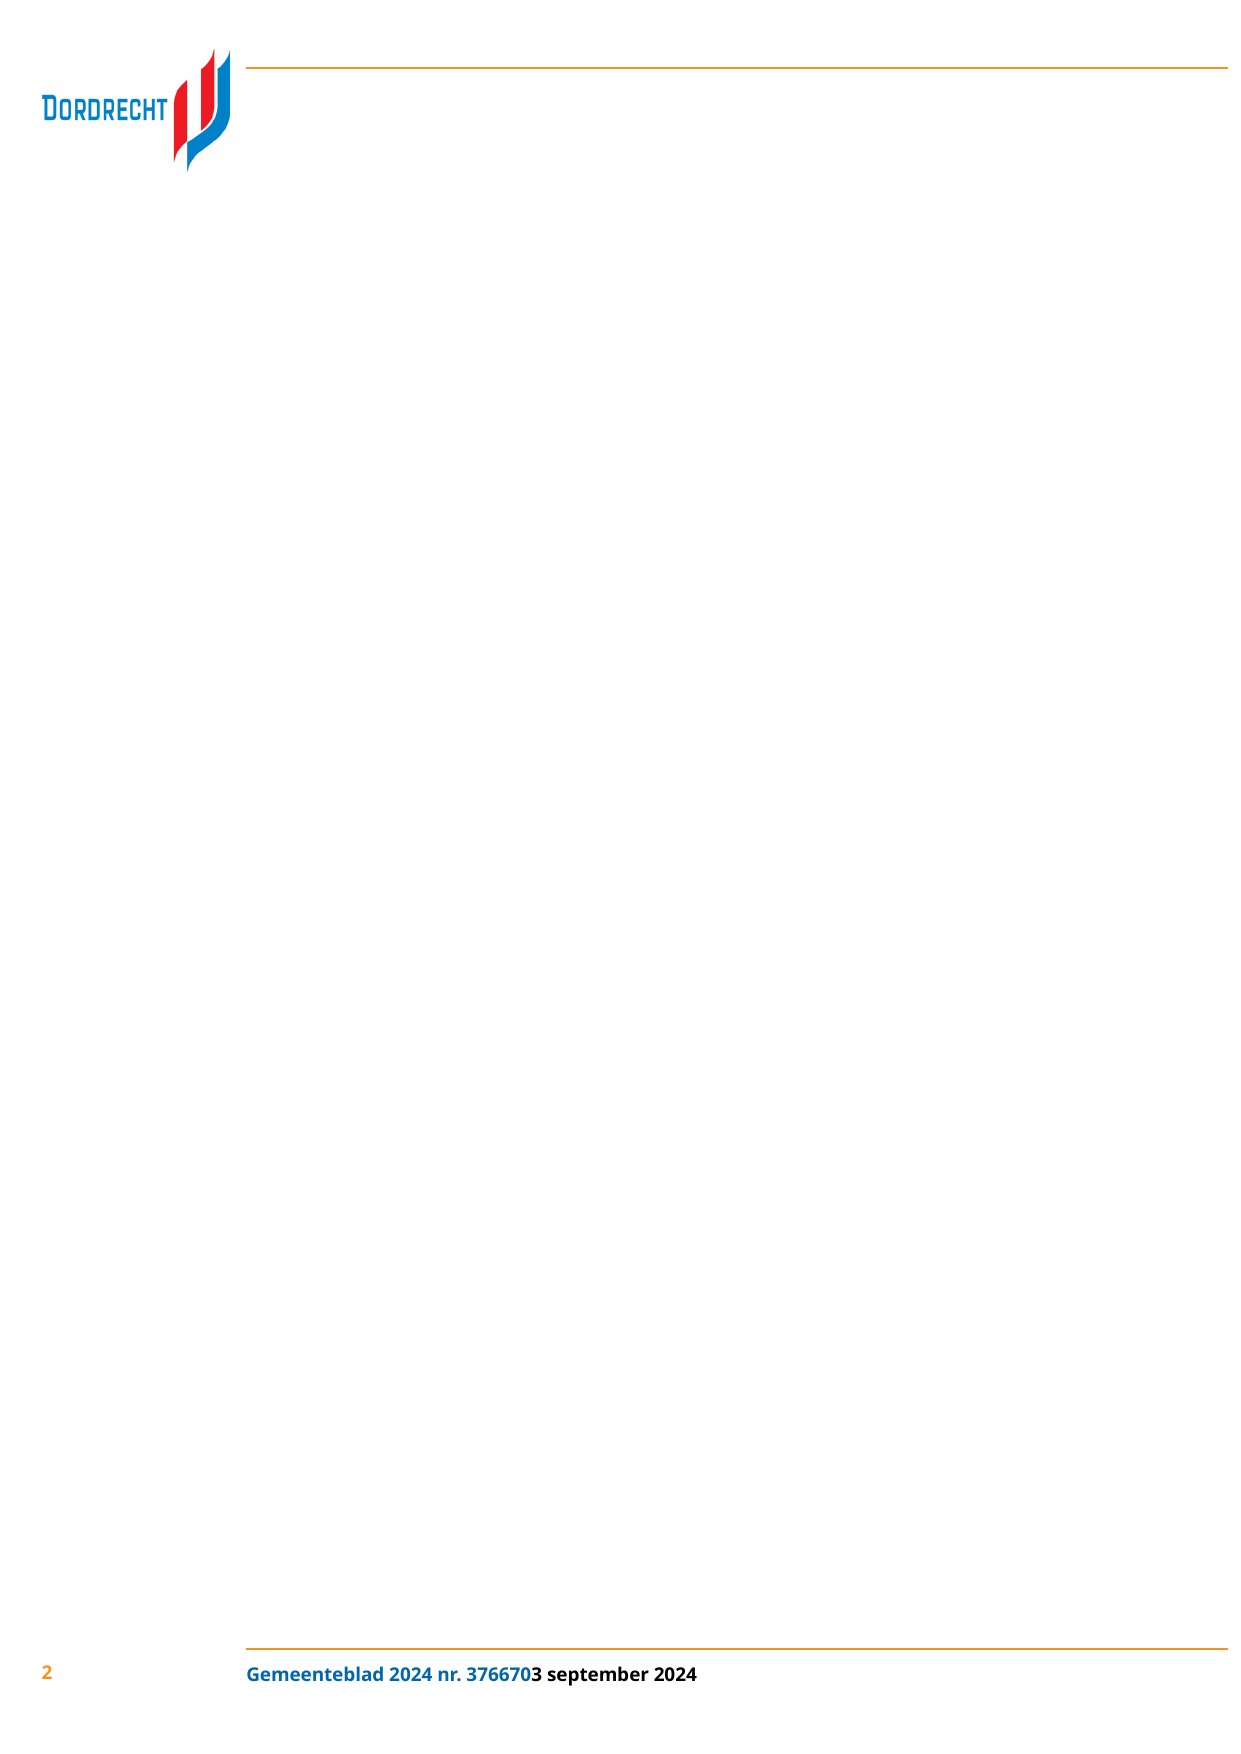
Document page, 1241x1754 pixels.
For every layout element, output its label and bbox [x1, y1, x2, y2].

picture [41, 47, 231, 172]
